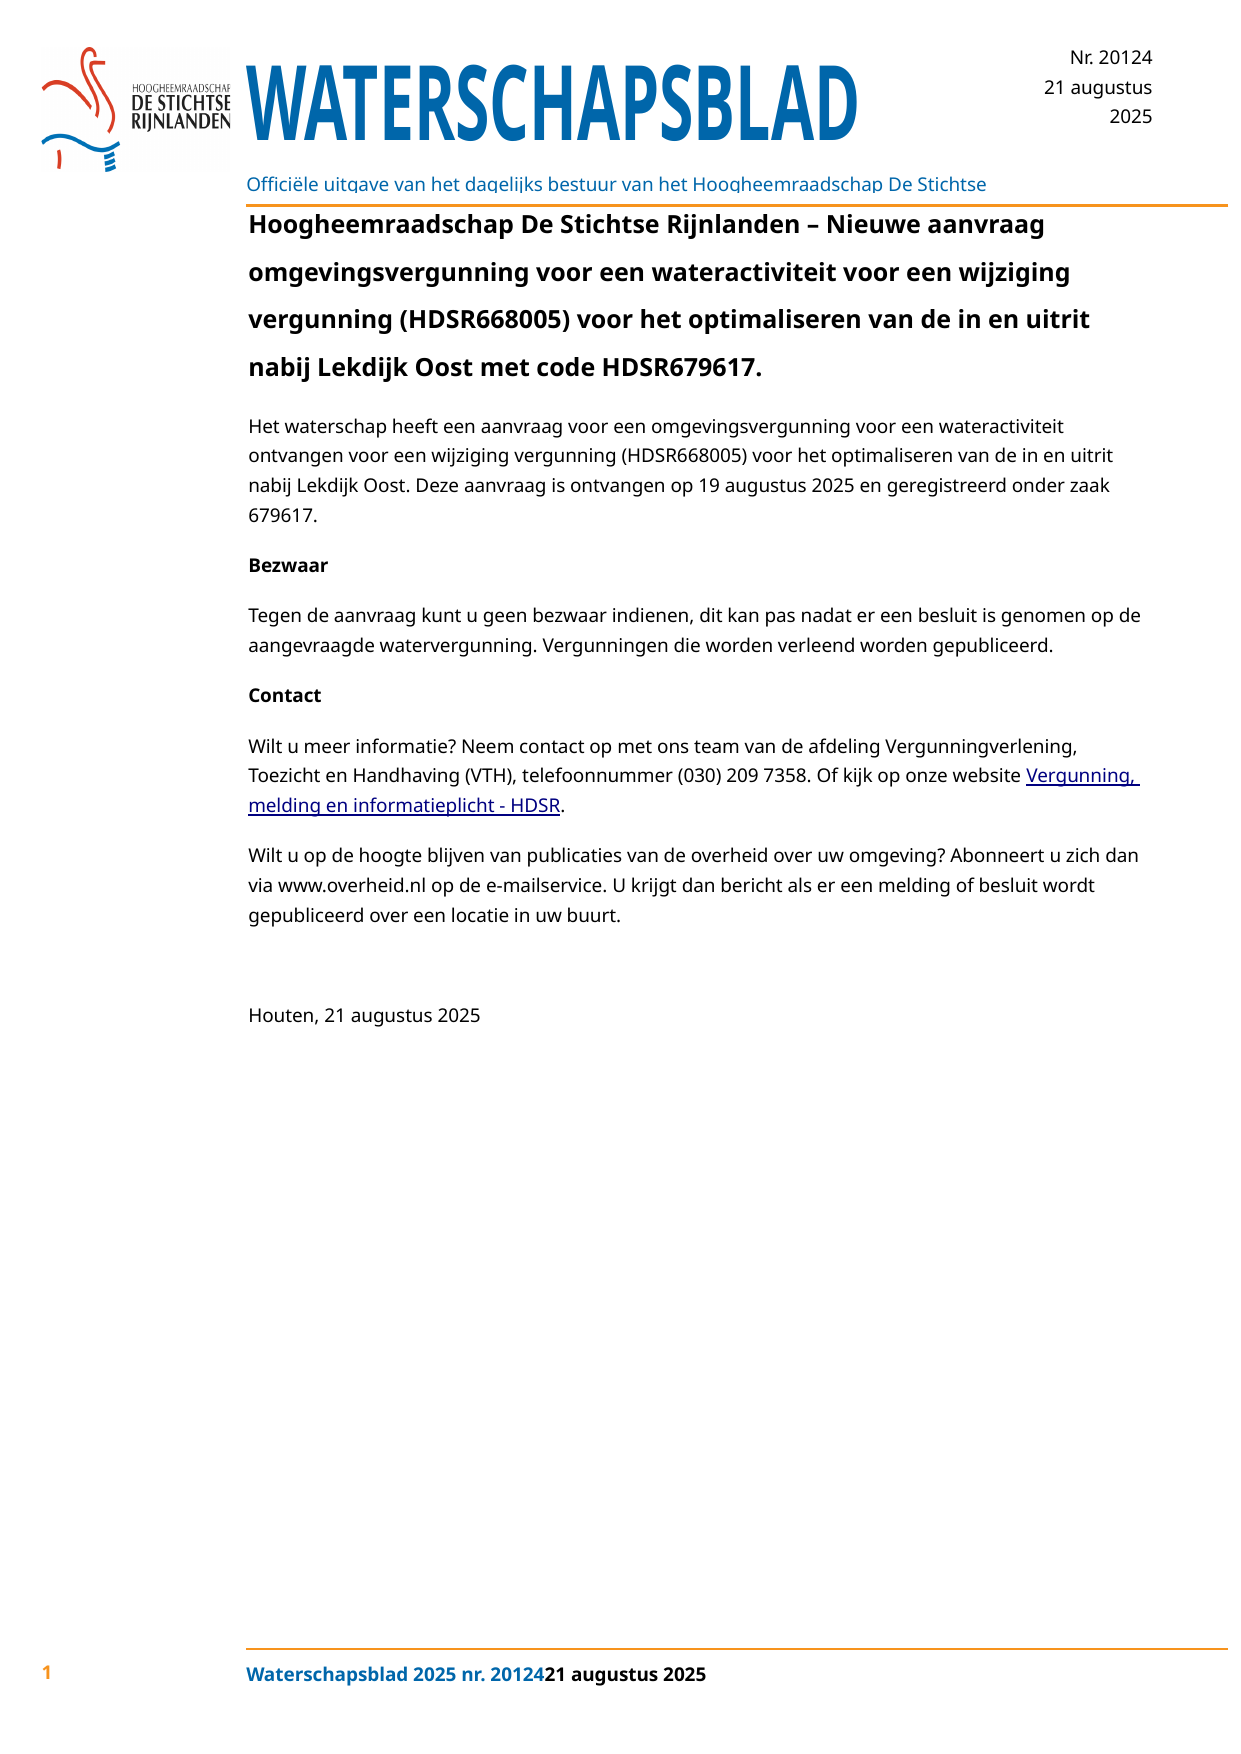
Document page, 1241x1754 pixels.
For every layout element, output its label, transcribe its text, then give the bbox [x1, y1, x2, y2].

text Het waterschap heeft een aanvraag voor een omgevingsvergunning voor een wateractiviteit ontvangen voor een wijziging vergunning (HDSR668005) voor het optimaliseren van de in en uitrit nabij Lekdijk Oost. Deze aanvraag is ontvangen op 19 augustus 2025 en geregistreerd onder zaak 679617. [248, 413, 1152, 528]
text Houten, 21 augustus 2025 [248, 1003, 1152, 1028]
text Contact [248, 683, 1152, 708]
text Bezwaar [248, 552, 1152, 578]
text Wilt u meer informatie? Neem contact op met ons team van de afdeling Vergunningverlening, Toezicht en Handhaving (VTH), telefoonnummer (030) 209 7358. Of kijk op onze website Vergunning, melding en informatieplicht - HDSR. [248, 733, 1152, 818]
text Hoogheemraadschap De Stichtse Rijnlanden – Nieuwe aanvraag omgevingsvergunning voor een wateractiviteit voor een wijziging vergunning (HDSR668005) voor het optimaliseren van de in en uitrit nabij Lekdijk Oost met code HDSR679617. [248, 207, 1152, 384]
text Wilt u op de hoogte blijven van publicaties van de overheid over uw omgeving? Abonneert u zich dan via www.overheid.nl op de e-mailservice. U krijgt dan bericht als er een melding of besluit wordt gepubliceerd over een locatie in uw buurt. [248, 843, 1152, 928]
text Tegen de aanvraag kunt u geen bezwaar indienen, dit kan pas nadat er een besluit is genomen op de aangevraagde watervergunning. Vergunningen die worden verleend worden gepubliceerd. [248, 603, 1152, 658]
picture [41, 47, 231, 172]
